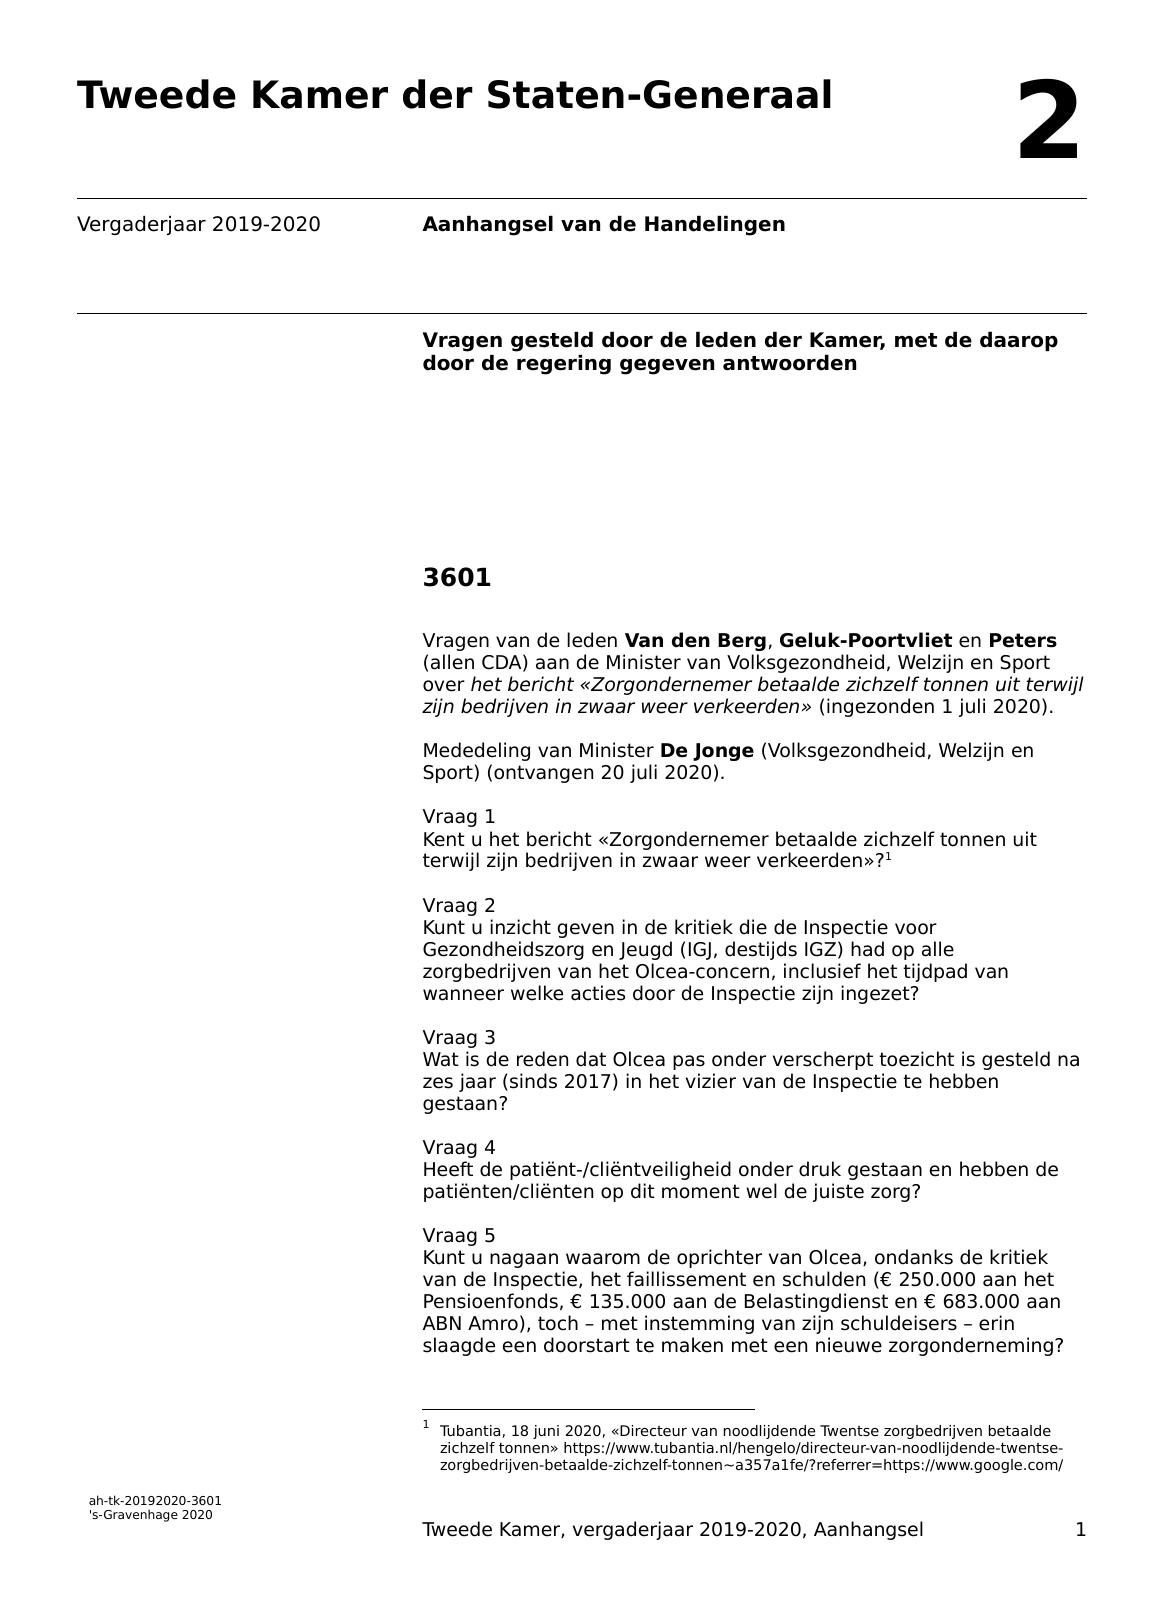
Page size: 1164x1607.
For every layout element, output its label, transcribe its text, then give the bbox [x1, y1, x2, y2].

text Vraag 1 [422, 806, 1087, 828]
text Kent u het bericht «Zorgondernemer betaalde zichzelf tonnen uit terwijl zijn bedrijven in zwaar weer verkeerden»? [422, 828, 1087, 872]
text Vraag 3 [422, 1027, 1087, 1049]
text Vragen van de leden Van den Berg, Geluk-Poortvliet en Peters (allen CDA) aan de Minister van Volksgezondheid, Welzijn en Sport over het bericht «Zorgondernemer betaalde zichzelf tonnen uit terwijl zijn bedrijven in zwaar weer verkeerden» (ingezonden 1 juli 2020). [422, 630, 1087, 718]
text ah-tk-20192020-3601 [88, 1494, 323, 1508]
table_header Tweede Kamer der Staten-Generaal [77, 59, 886, 198]
table_cell Vergaderjaar 2019-2020 [77, 199, 422, 313]
table_cell [77, 314, 422, 375]
text Wat is de reden dat Olcea pas onder verscherpt toezicht is gesteld na zes jaar (sinds 2017) in het vizier van de Inspectie te hebben gestaan? [422, 1049, 1087, 1114]
table_cell Vragen gesteld door de leden der Kamer, met de daarop door de regering gegeven antwoorden [422, 314, 1087, 375]
text Tubantia, 18 juni 2020, «Directeur van noodlijdende Twentse zorgbedrijven betaalde zichzelf tonnen» https://www.tubantia.nl/hengelo/directeur-van-noodlijdende-twentse-zorgbedrijven-betaalde-zichzelf-tonnen~a357a1fe/?referrer=https://www.google.com/ [422, 1418, 1087, 1474]
text Vraag 5 [422, 1225, 1087, 1247]
table_header 2 [886, 59, 1087, 198]
text Heeft de patiënt-/cliëntveiligheid onder druk gestaan en hebben de patiënten/cliënten op dit moment wel de juiste zorg? [422, 1159, 1087, 1203]
text Kunt u inzicht geven in de kritiek die de Inspectie voor Gezondheidszorg en Jeugd (IGJ, destijds IGZ) had op alle zorgbedrijven van het Olcea-concern, inclusief het tijdpad van wanneer welke acties door de Inspectie zijn ingezet? [422, 917, 1087, 1004]
text Mededeling van Minister De Jonge (Volksgezondheid, Welzijn en Sport) (ontvangen 20 juli 2020). [422, 740, 1087, 784]
table_cell Aanhangsel van de Handelingen [422, 199, 1087, 313]
text 3601 [422, 563, 1087, 592]
text Vraag 2 [422, 894, 1087, 917]
text Vraag 4 [422, 1137, 1087, 1159]
text 's-Gravenhage 2020 [88, 1508, 323, 1522]
text Kunt u nagaan waarom de oprichter van Olcea, ondanks de kritiek van de Inspectie, het faillissement en schulden (€ 250.000 aan het Pensioenfonds, € 135.000 aan de Belastingdienst en € 683.000 aan ABN Amro), toch – met instemming van zijn schuldeisers – erin slaagde een doorstart te maken met een nieuwe zorgonderneming? [422, 1247, 1087, 1357]
